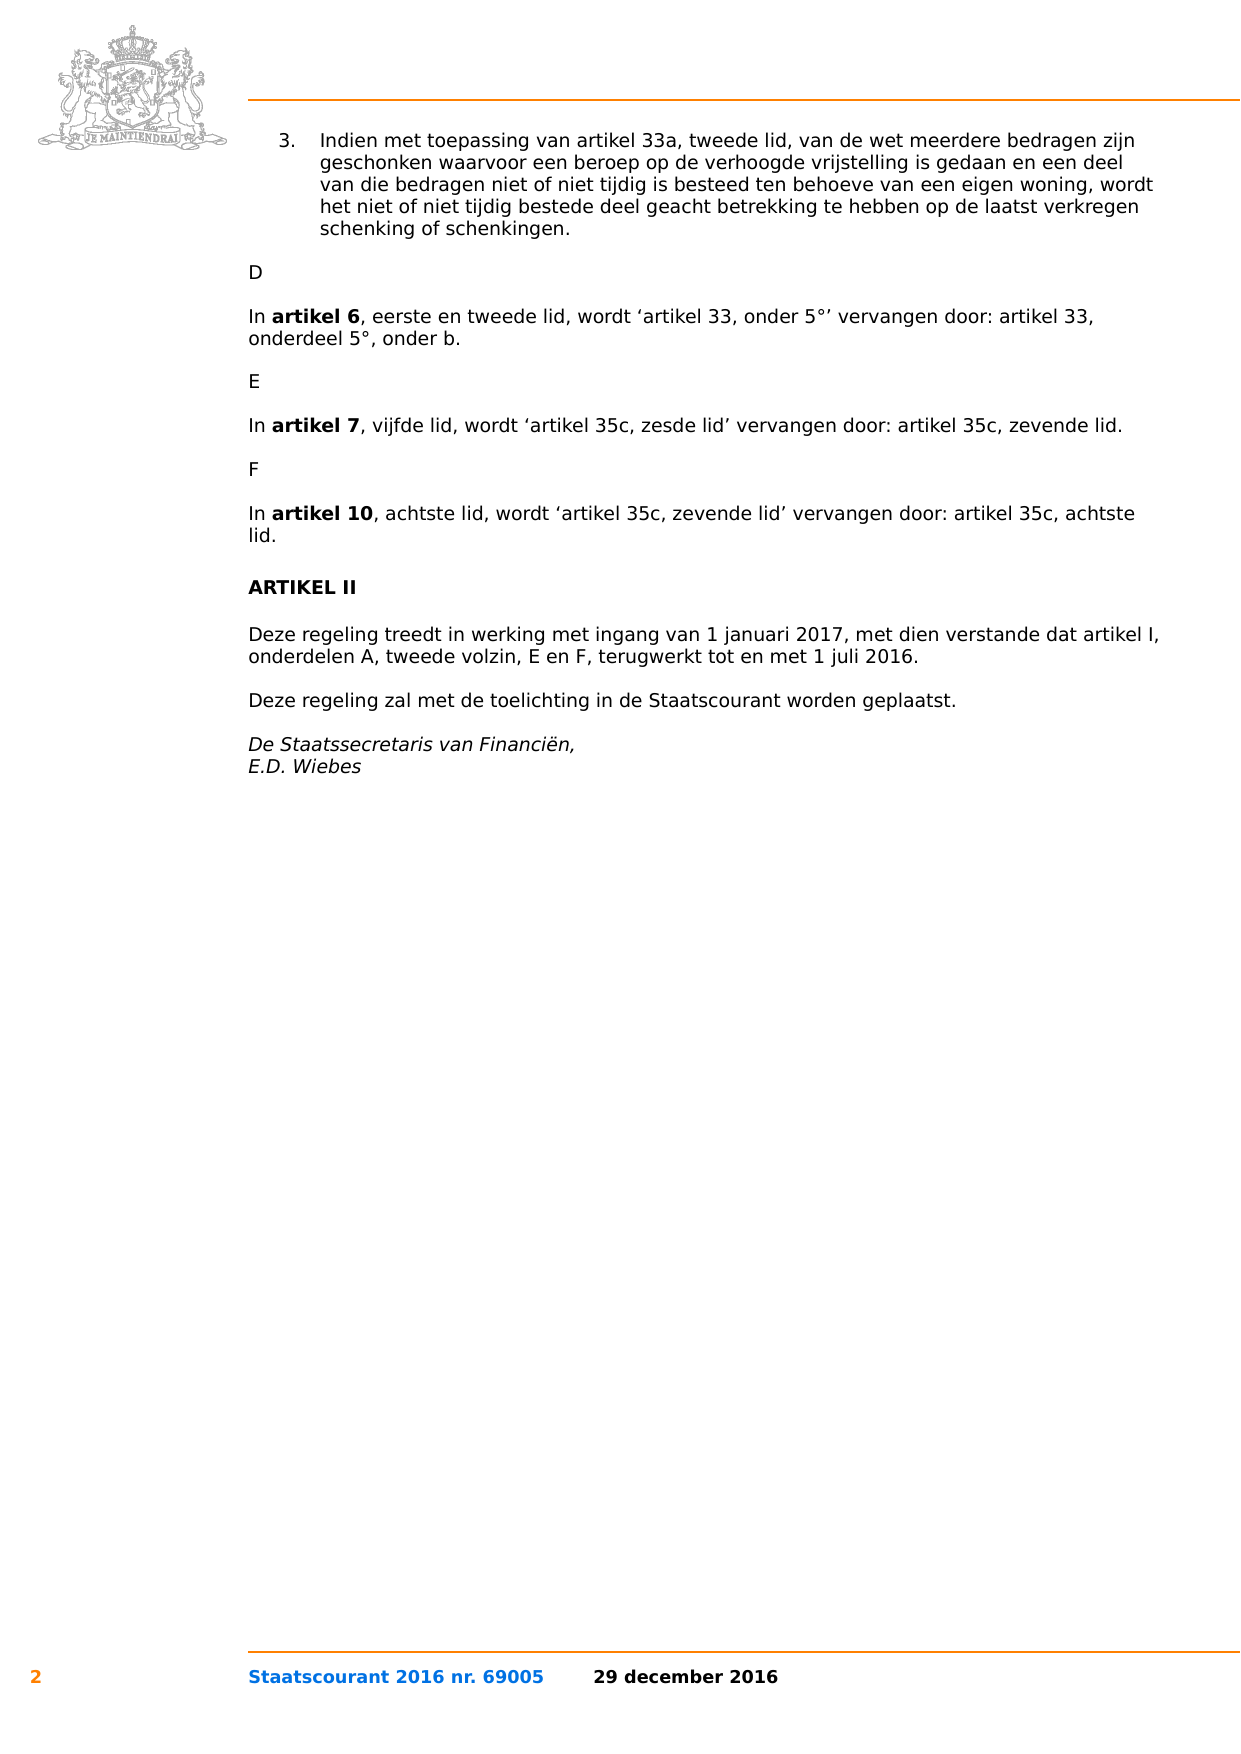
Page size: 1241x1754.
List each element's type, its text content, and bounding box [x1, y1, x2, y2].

text Deze regeling treedt in werking met ingang van 1 januari 2017, met dien verstande dat artikel I, onderdelen A, tweede volzin, E en F, terugwerkt tot en met 1 juli 2016. [248, 624, 1163, 668]
text In artikel 7, vijfde lid, wordt ‘artikel 35c, zesde lid’ vervangen door: artikel 35c, zevende lid. [248, 415, 1163, 437]
text Deze regeling zal met de toelichting in de Staatscourant worden geplaatst. [248, 690, 1163, 712]
subtitle ARTIKEL II [248, 577, 1163, 599]
text D [248, 262, 1163, 284]
text In artikel 10, achtste lid, wordt ‘artikel 35c, zevende lid’ vervangen door: artikel 35c, achtste lid. [248, 503, 1163, 547]
picture [38, 25, 227, 150]
text In artikel 6, eerste en tweede lid, wordt ‘artikel 33, onder 5°’ vervangen door: artikel 33, onderdeel 5°, onder b. [248, 306, 1163, 349]
text F [248, 459, 1163, 481]
text 3. Indien met toepassing van artikel 33a, tweede lid, van de wet meerdere bedragen zijn geschonken waarvoor een beroep op de verhoogde vrijstelling is gedaan en een deel van die bedragen niet of niet tijdig is besteed ten behoeve van een eigen woning, wordt het niet of niet tijdig bestede deel geacht betrekking te hebben op de laatst verkregen schenking of schenkingen. [278, 130, 1163, 240]
text E [248, 371, 1163, 393]
text De Staatssecretaris van Financiën, E.D. Wiebes [248, 733, 1163, 777]
